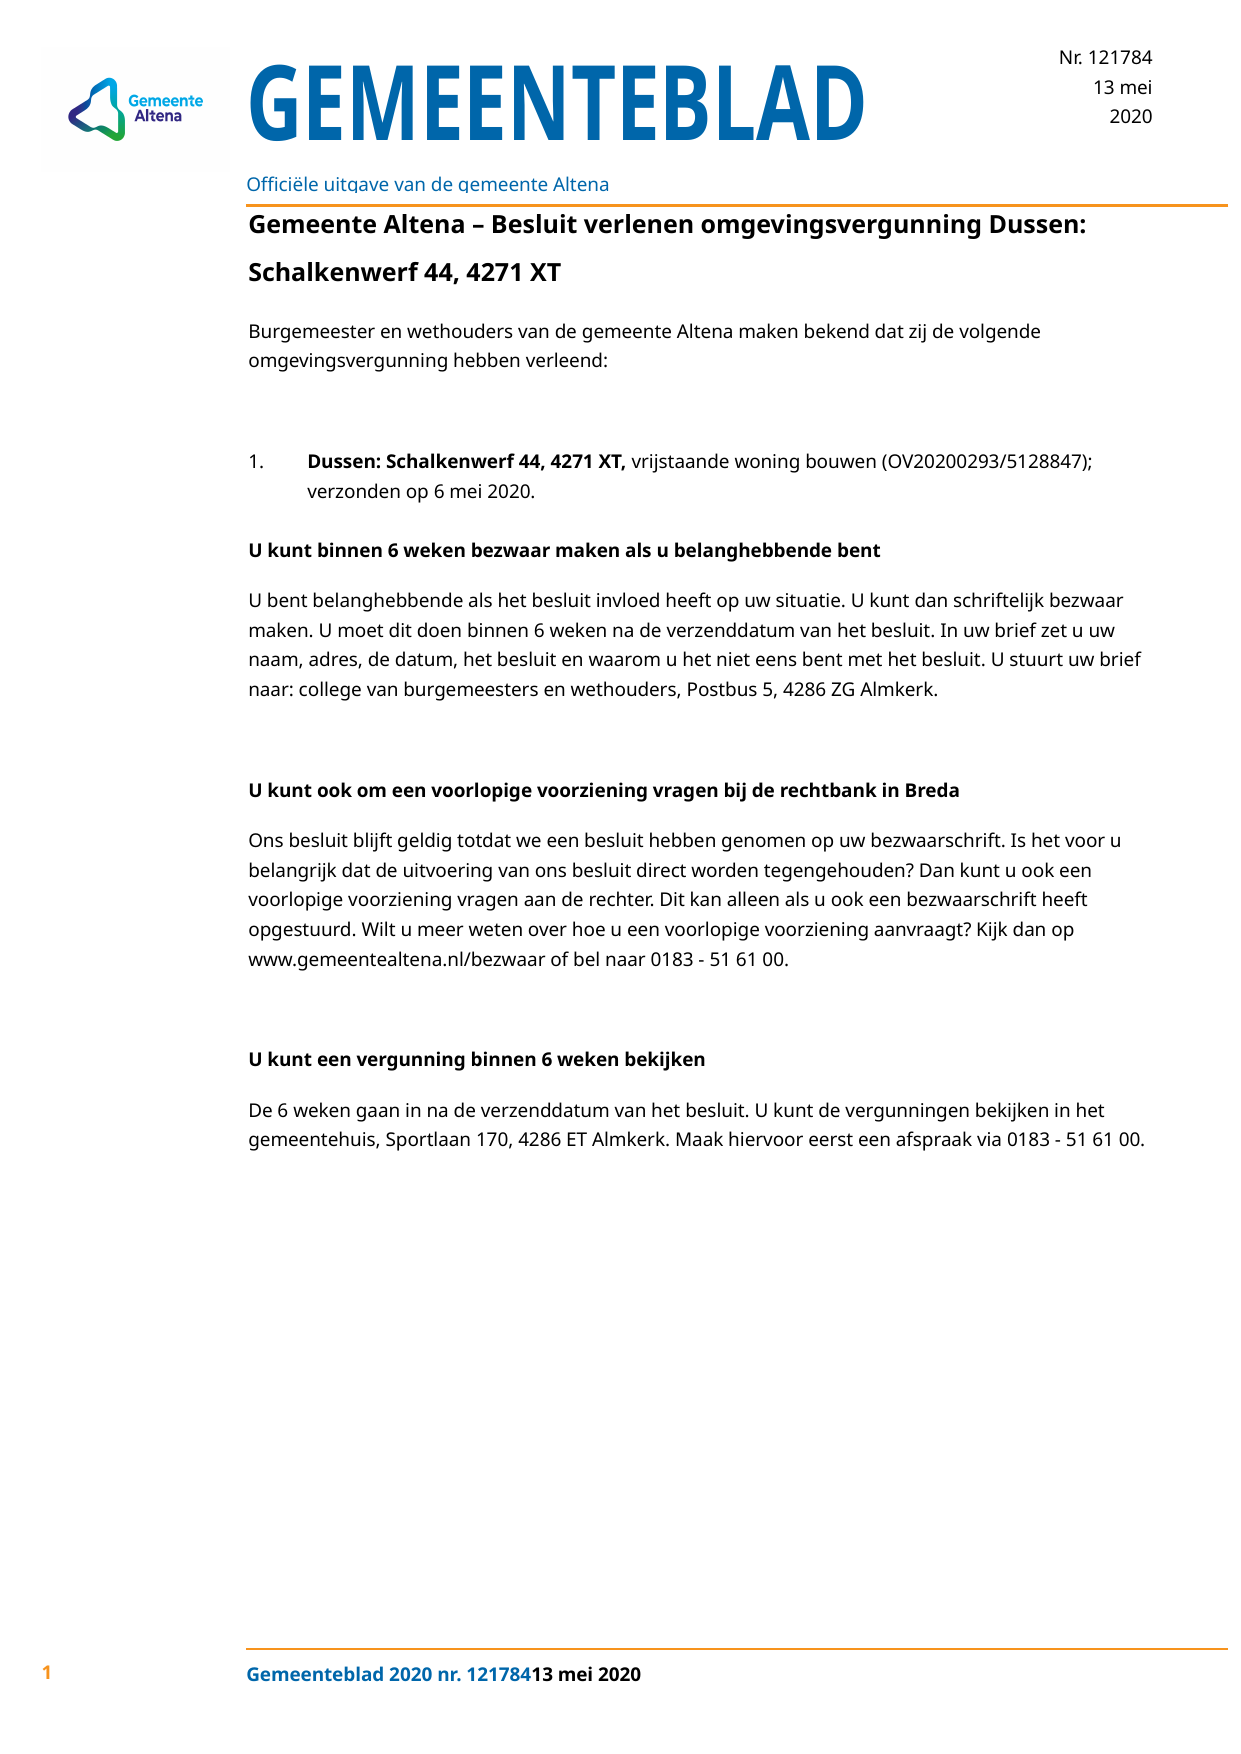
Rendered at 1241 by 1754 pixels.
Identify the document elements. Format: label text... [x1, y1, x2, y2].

text Gemeente Altena – Besluit verlenen omgevingsvergunning Dussen: Schalkenwerf 44, 4271 XT [248, 207, 1152, 288]
text De 6 weken gaan in na de verzenddatum van het besluit. U kunt de vergunningen bekijken in het gemeentehuis, Sportlaan 170, 4286 ET Almkerk. Maak hiervoor eerst een afspraak via 0183 - 51 61 00. [248, 1097, 1152, 1152]
text U kunt ook om een voorlopige voorziening vragen bij de rechtbank in Breda [248, 777, 1152, 803]
text Burgemeester en wethouders van de gemeente Altena maken bekend dat zij de volgende omgevingsvergunning hebben verleend: [248, 318, 1152, 373]
picture [41, 47, 231, 172]
text U kunt binnen 6 weken bezwaar maken als u belanghebbende bent [248, 537, 1152, 563]
text Ons besluit blijft geldig totdat we een besluit hebben genomen op uw bezwaarschrift. Is het voor u belangrijk dat de uitvoering van ons besluit direct worden tegengehouden? Dan kunt u ook een voorlopige voorziening vragen aan de rechter. Dit kan alleen als u ook een bezwaarschrift heeft opgestuurd. Wilt u meer weten over hoe u een voorlopige voorziening aanvraagt? Kijk dan op www.gemeentealtena.nl/bezwaar of bel naar 0183 - 51 61 00. [248, 827, 1152, 972]
list Dussen: Schalkenwerf 44, 4271 XT, vrijstaande woning bouwen (OV20200293/5128847); verzonden op 6 mei 2020. [248, 448, 1152, 504]
text U bent belanghebbende als het besluit invloed heeft op uw situatie. U kunt dan schriftelijk bezwaar maken. U moet dit doen binnen 6 weken na de verzenddatum van het besluit. In uw brief zet u uw naam, adres, de datum, het besluit en waarom u het niet eens bent met het besluit. U stuurt uw brief naar: college van burgemeesters en wethouders, Postbus 5, 4286 ZG Almkerk. [248, 587, 1152, 702]
text U kunt een vergunning binnen 6 weken bekijken [248, 1047, 1152, 1072]
